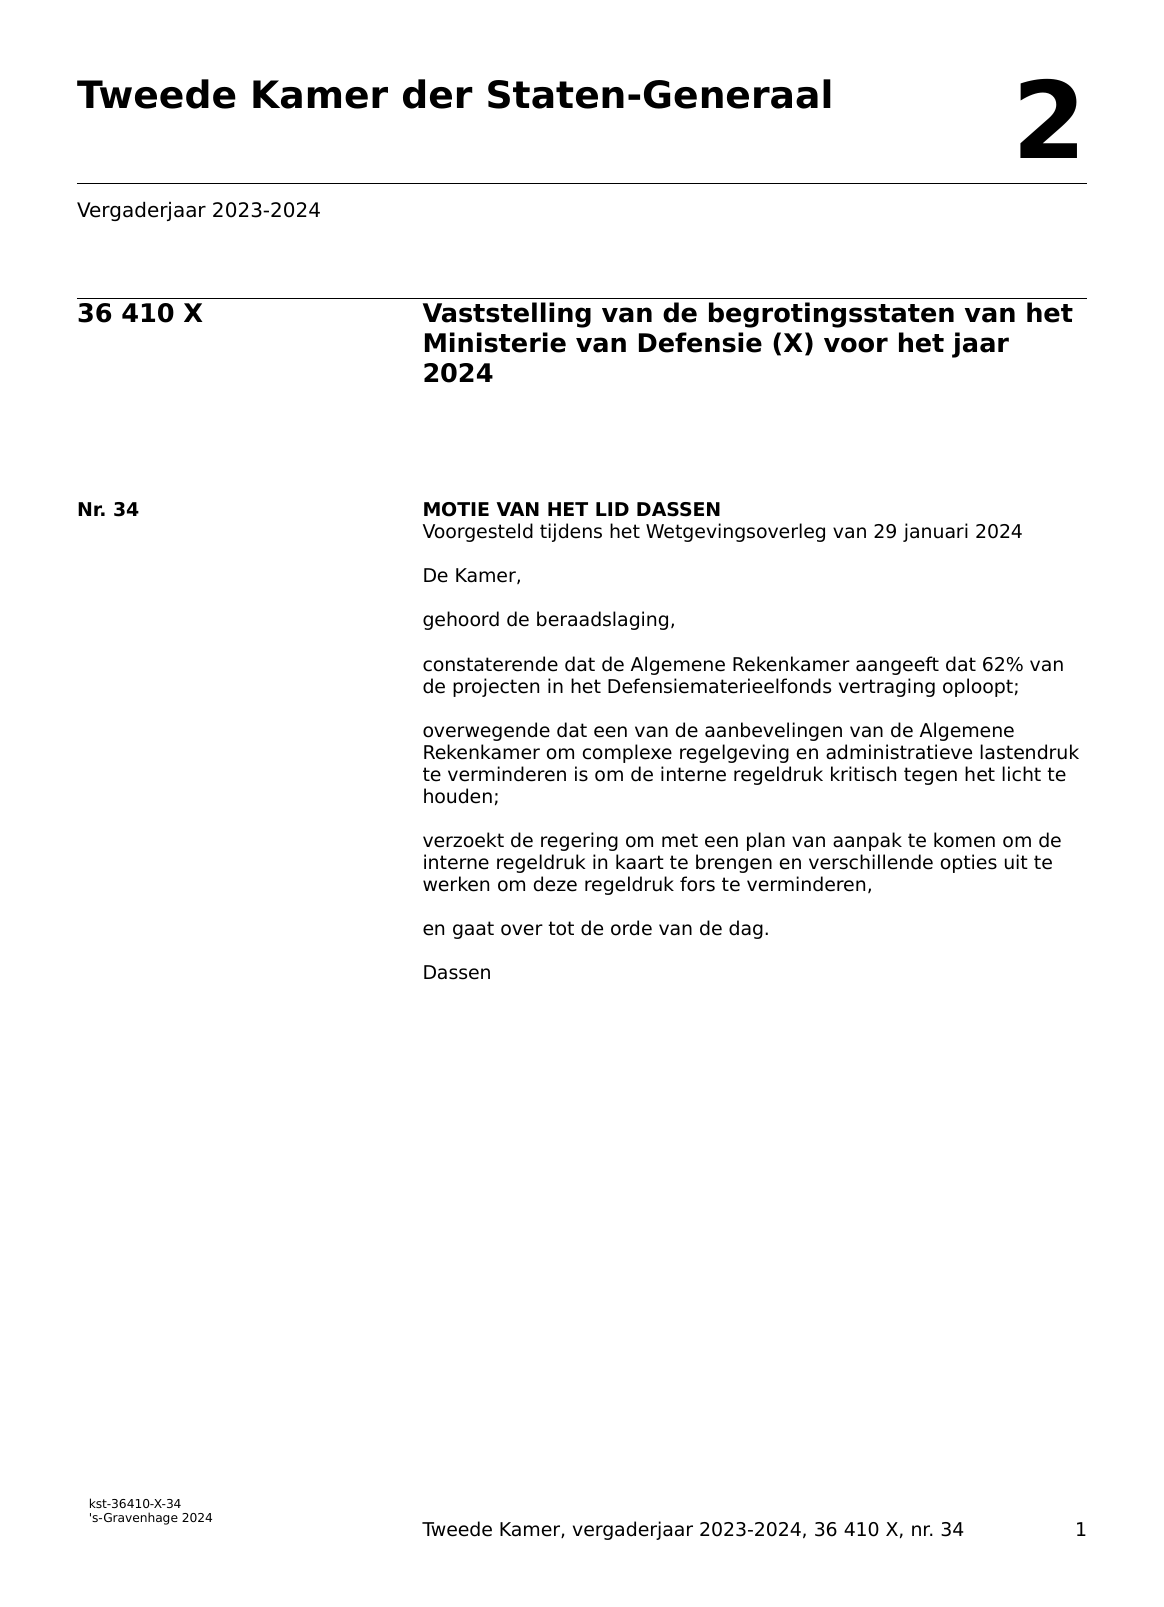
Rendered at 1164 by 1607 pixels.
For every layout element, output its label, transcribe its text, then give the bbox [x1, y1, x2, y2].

table_header 2 [886, 59, 1087, 183]
text Dassen [422, 962, 1087, 984]
text verzoekt de regering om met een plan van aanpak te komen om de interne regeldruk in kaart te brengen en verschillende opties uit te werken om deze regeldruk fors te verminderen, [422, 830, 1087, 896]
text Voorgesteld tijdens het Wetgevingsoverleg van 29 januari 2024 [422, 521, 1087, 543]
text De Kamer, [422, 565, 1087, 587]
subtitle Nr. 34 MOTIE VAN HET LID DASSEN [77, 499, 1087, 521]
text overwegende dat een van de aanbevelingen van de Algemene Rekenkamer om complexe regelgeving en administratieve lastendruk te verminderen is om de interne regeldruk kritisch tegen het licht te houden; [422, 720, 1087, 808]
table_header Tweede Kamer der Staten-Generaal [77, 59, 886, 183]
text gehoord de beraadslaging, [422, 609, 1087, 631]
text en gaat over tot de orde van de dag. [422, 918, 1087, 940]
table_cell Vergaderjaar 2023-2024 [77, 184, 1087, 298]
text constaterende dat de Algemene Rekenkamer aangeeft dat 62% van de projecten in het Defensiematerieelfonds vertraging oploopt; [422, 653, 1087, 697]
text 's-Gravenhage 2024 [88, 1511, 323, 1525]
text kst-36410-X-34 [88, 1497, 323, 1511]
subtitle 36 410 X Vaststelling van de begrotingsstaten van het Ministerie van Defensie (X) voor het jaar 2024 [77, 299, 1087, 388]
